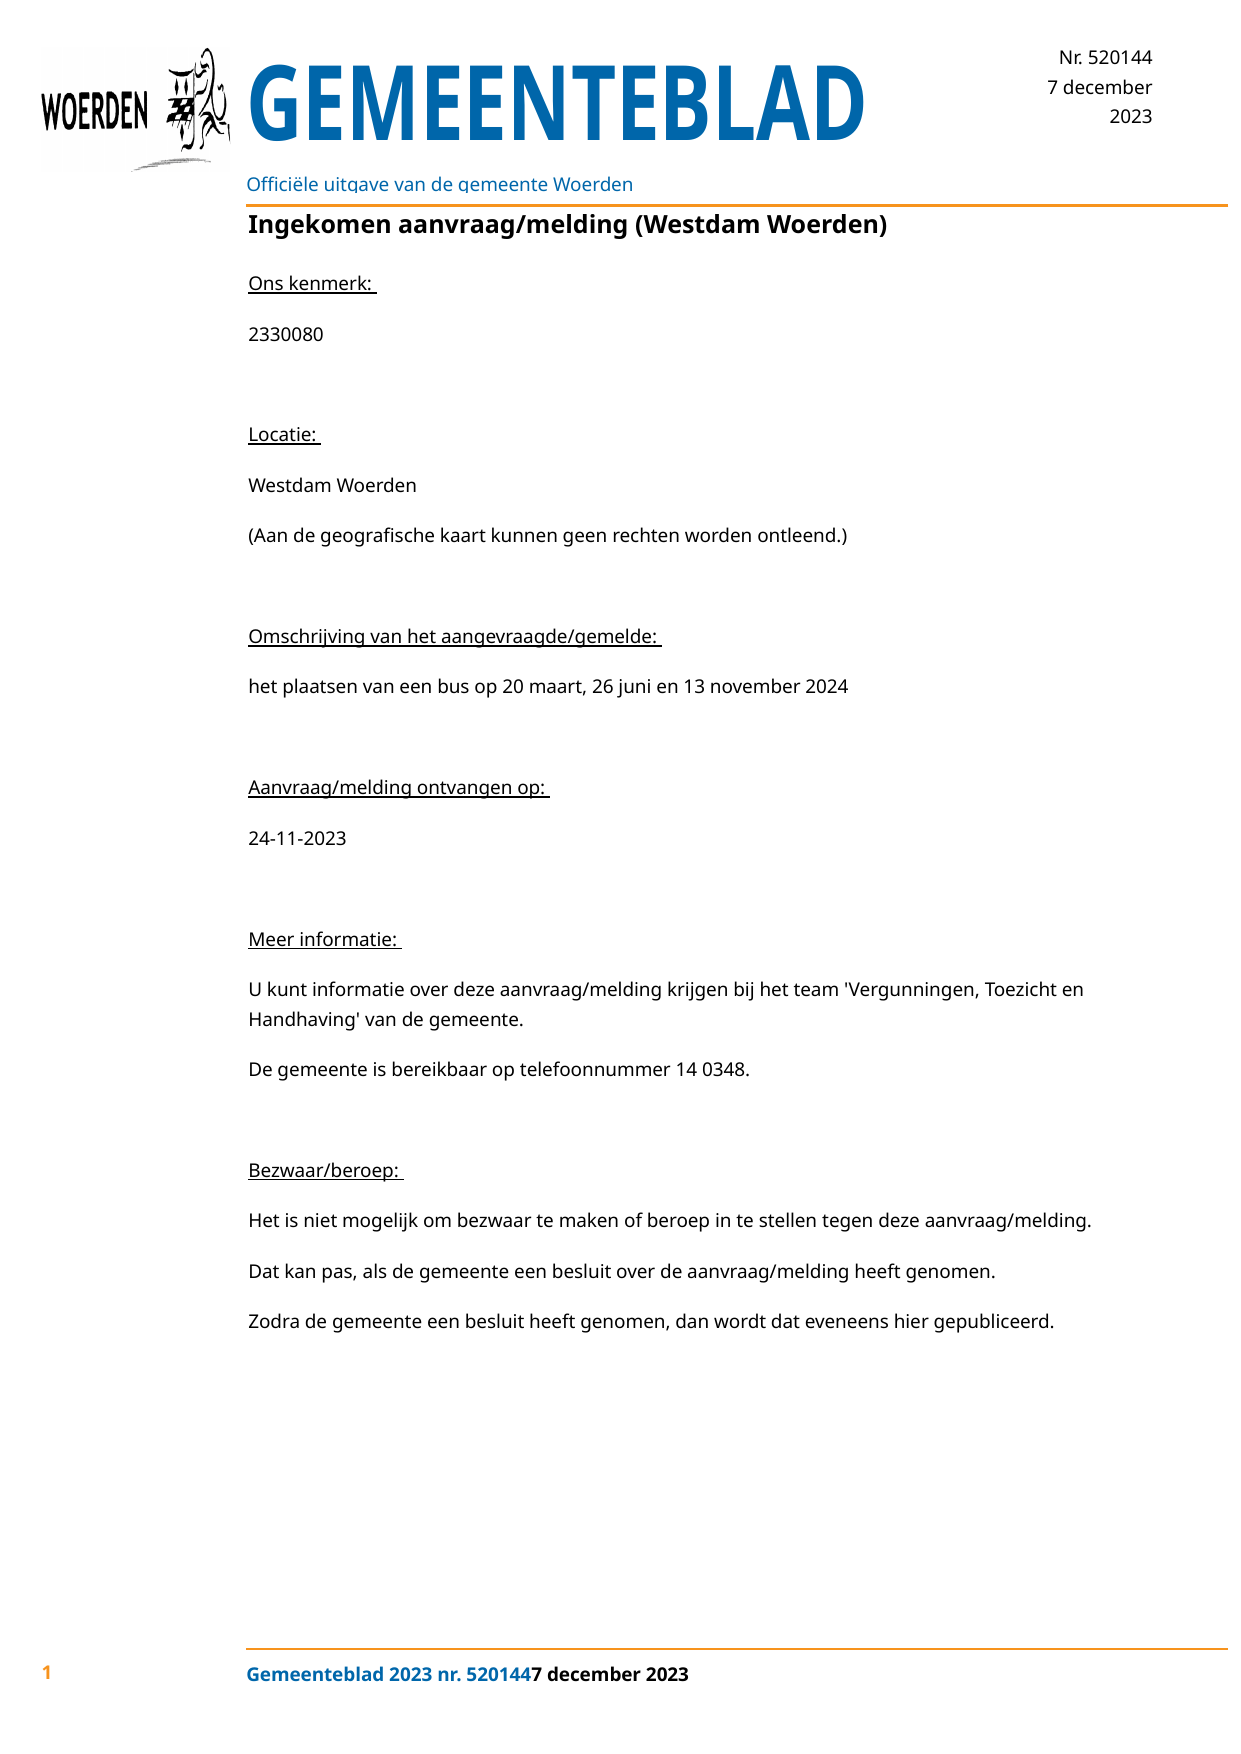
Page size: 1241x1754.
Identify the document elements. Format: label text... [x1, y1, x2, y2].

text 24-11-2023 [248, 825, 1152, 851]
text De gemeente is bereikbaar op telefoonnummer 14 0348. [248, 1056, 1152, 1082]
text Meer informatie: [248, 926, 1152, 951]
text Het is niet mogelijk om bezwaar te maken of beroep in te stellen tegen deze aanvraag/melding. [248, 1207, 1152, 1233]
text Bezwaar/beroep: [248, 1157, 1152, 1183]
picture [41, 47, 231, 172]
text het plaatsen van een bus op 20 maart, 26 juni en 13 november 2024 [248, 674, 1152, 699]
text Aanvraag/melding ontvangen op: [248, 774, 1152, 800]
text (Aan de geografische kaart kunnen geen rechten worden ontleend.) [248, 522, 1152, 548]
text 2330080 [248, 321, 1152, 346]
text Ingekomen aanvraag/melding (Westdam Woerden) [248, 207, 1152, 241]
text Omschrijving van het aangevraagde/gemelde: [248, 623, 1152, 649]
text Westdam Woerden [248, 472, 1152, 498]
text Locatie: [248, 422, 1152, 447]
text Ons kenmerk: [248, 270, 1152, 296]
text Zodra de gemeente een besluit heeft genomen, dan wordt dat eveneens hier gepubliceerd. [248, 1308, 1152, 1334]
text U kunt informatie over deze aanvraag/melding krijgen bij het team 'Vergunningen, Toezicht en Handhaving' van de gemeente. [248, 976, 1152, 1031]
text Dat kan pas, als de gemeente een besluit over de aanvraag/melding heeft genomen. [248, 1258, 1152, 1283]
